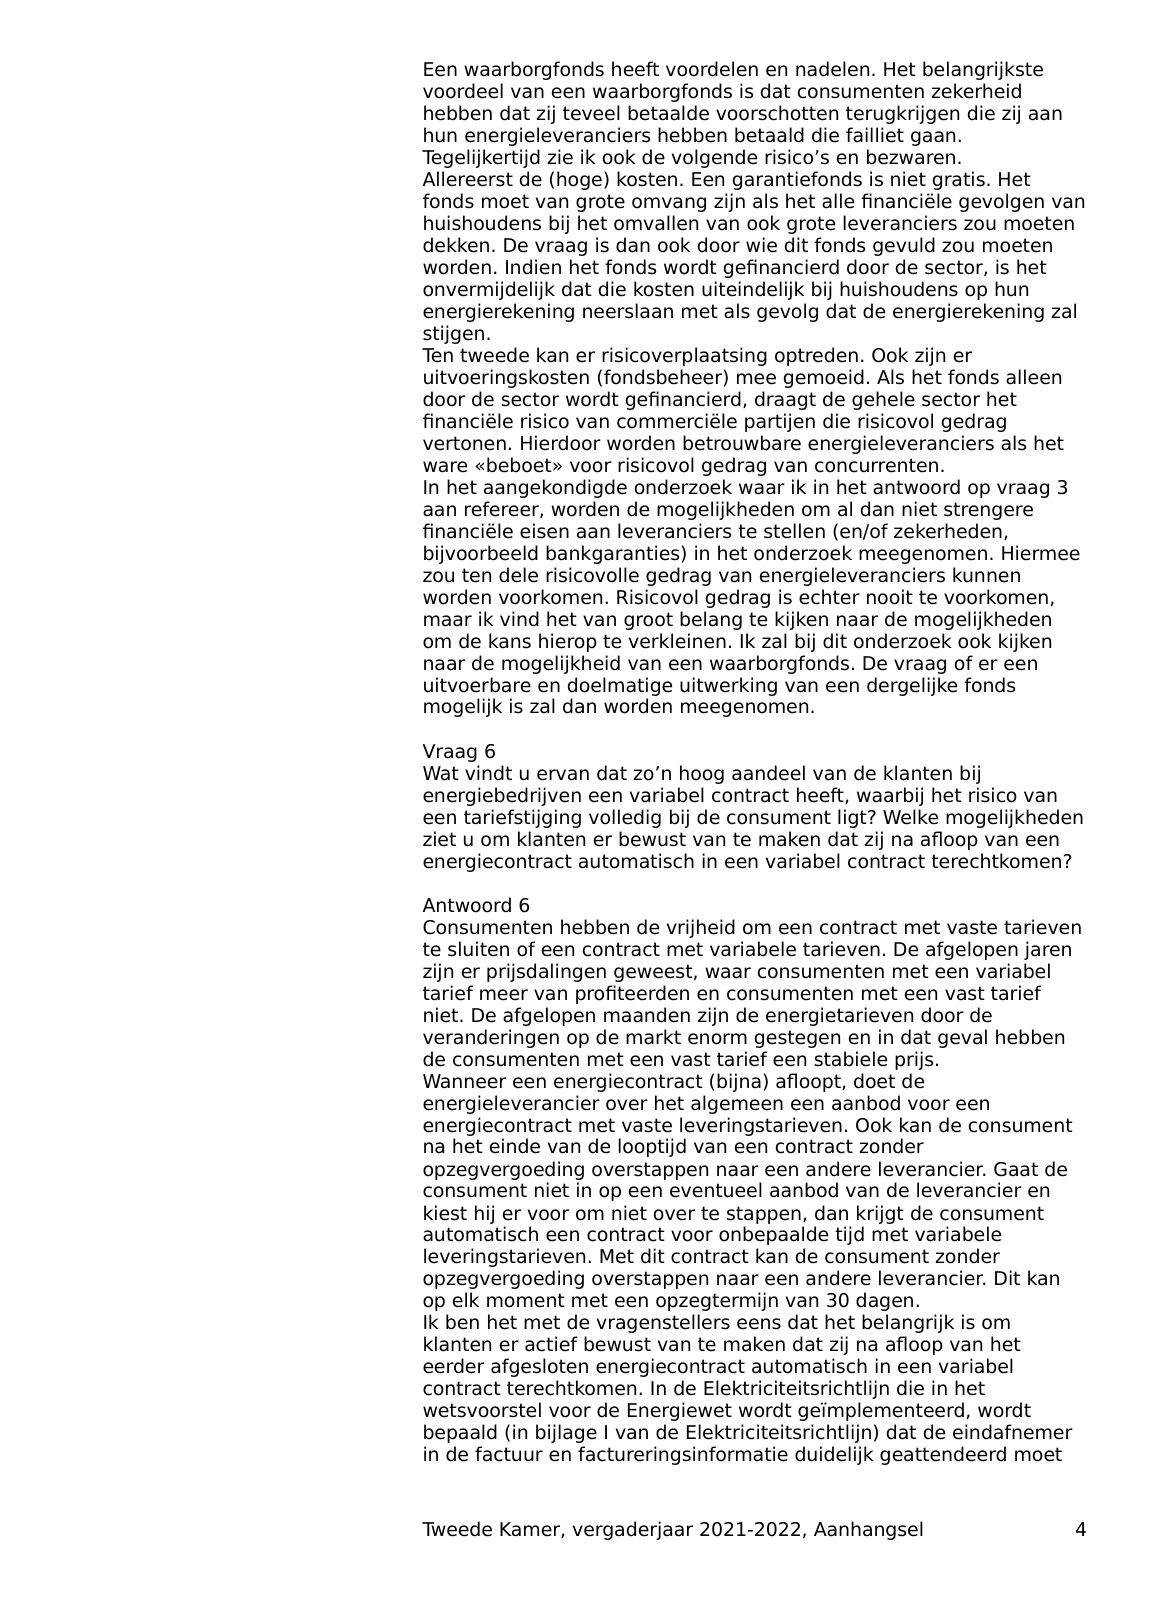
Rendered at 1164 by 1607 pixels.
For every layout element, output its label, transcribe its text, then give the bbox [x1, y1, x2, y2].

text In het aangekondigde onderzoek waar ik in het antwoord op vraag 3 aan refereer, worden de mogelijkheden om al dan niet strengere financiële eisen aan leveranciers te stellen (en/of zekerheden, bijvoorbeeld bankgaranties) in het onderzoek meegenomen. Hiermee zou ten dele risicovolle gedrag van energieleveranciers kunnen worden voorkomen. Risicovol gedrag is echter nooit te voorkomen, maar ik vind het van groot belang te kijken naar de mogelijkheden om de kans hierop te verkleinen. Ik zal bij dit onderzoek ook kijken naar de mogelijkheid van een waarborgfonds. De vraag of er een uitvoerbare en doelmatige uitwerking van een dergelijke fonds mogelijk is zal dan worden meegenomen. [422, 477, 1087, 718]
text Antwoord 6 [422, 895, 1087, 917]
text Consumenten hebben de vrijheid om een contract met vaste tarieven te sluiten of een contract met variabele tarieven. De afgelopen jaren zijn er prijsdalingen geweest, waar consumenten met een variabel tarief meer van profiteerden en consumenten met een vast tarief niet. De afgelopen maanden zijn de energietarieven door de veranderingen op de markt enorm gestegen en in dat geval hebben de consumenten met een vast tarief een stabiele prijs. [422, 917, 1087, 1071]
text Een waarborgfonds heeft voordelen en nadelen. Het belangrijkste voordeel van een waarborgfonds is dat consumenten zekerheid hebben dat zij teveel betaalde voorschotten terugkrijgen die zij aan hun energieleveranciers hebben betaald die failliet gaan. Tegelijkertijd zie ik ook de volgende risico’s en bezwaren. [422, 59, 1087, 169]
text Allereerst de (hoge) kosten. Een garantiefonds is niet gratis. Het fonds moet van grote omvang zijn als het alle financiële gevolgen van huishoudens bij het omvallen van ook grote leveranciers zou moeten dekken. De vraag is dan ook door wie dit fonds gevuld zou moeten worden. Indien het fonds wordt gefinancierd door de sector, is het onvermijdelijk dat die kosten uiteindelijk bij huishoudens op hun energierekening neerslaan met als gevolg dat de energierekening zal stijgen. [422, 169, 1087, 345]
text Ik ben het met de vragenstellers eens dat het belangrijk is om klanten er actief bewust van te maken dat zij na afloop van het eerder afgesloten energiecontract automatisch in een variabel contract terechtkomen. In de Elektriciteitsrichtlijn die in het wetsvoorstel voor de Energiewet wordt geïmplementeerd, wordt bepaald (in bijlage I van de Elektriciteitsrichtlijn) dat de eindafnemer in de factuur en factureringsinformatie duidelijk geattendeerd moet [422, 1312, 1087, 1466]
text Wanneer een energiecontract (bijna) afloopt, doet de energieleverancier over het algemeen een aanbod voor een energiecontract met vaste leveringstarieven. Ook kan de consument na het einde van de looptijd van een contract zonder opzegvergoeding overstappen naar een andere leverancier. Gaat de consument niet in op een eventueel aanbod van de leverancier en kiest hij er voor om niet over te stappen, dan krijgt de consument automatisch een contract voor onbepaalde tijd met variabele leveringstarieven. Met dit contract kan de consument zonder opzegvergoeding overstappen naar een andere leverancier. Dit kan op elk moment met een opzegtermijn van 30 dagen. [422, 1071, 1087, 1312]
text Vraag 6 [422, 741, 1087, 763]
text Ten tweede kan er risicoverplaatsing optreden. Ook zijn er uitvoeringskosten (fondsbeheer) mee gemoeid. Als het fonds alleen door de sector wordt gefinancierd, draagt de gehele sector het financiële risico van commerciële partijen die risicovol gedrag vertonen. Hierdoor worden betrouwbare energieleveranciers als het ware «beboet» voor risicovol gedrag van concurrenten. [422, 345, 1087, 477]
text Wat vindt u ervan dat zo’n hoog aandeel van de klanten bij energiebedrijven een variabel contract heeft, waarbij het risico van een tariefstijging volledig bij de consument ligt? Welke mogelijkheden ziet u om klanten er bewust van te maken dat zij na afloop van een energiecontract automatisch in een variabel contract terechtkomen? [422, 763, 1087, 872]
